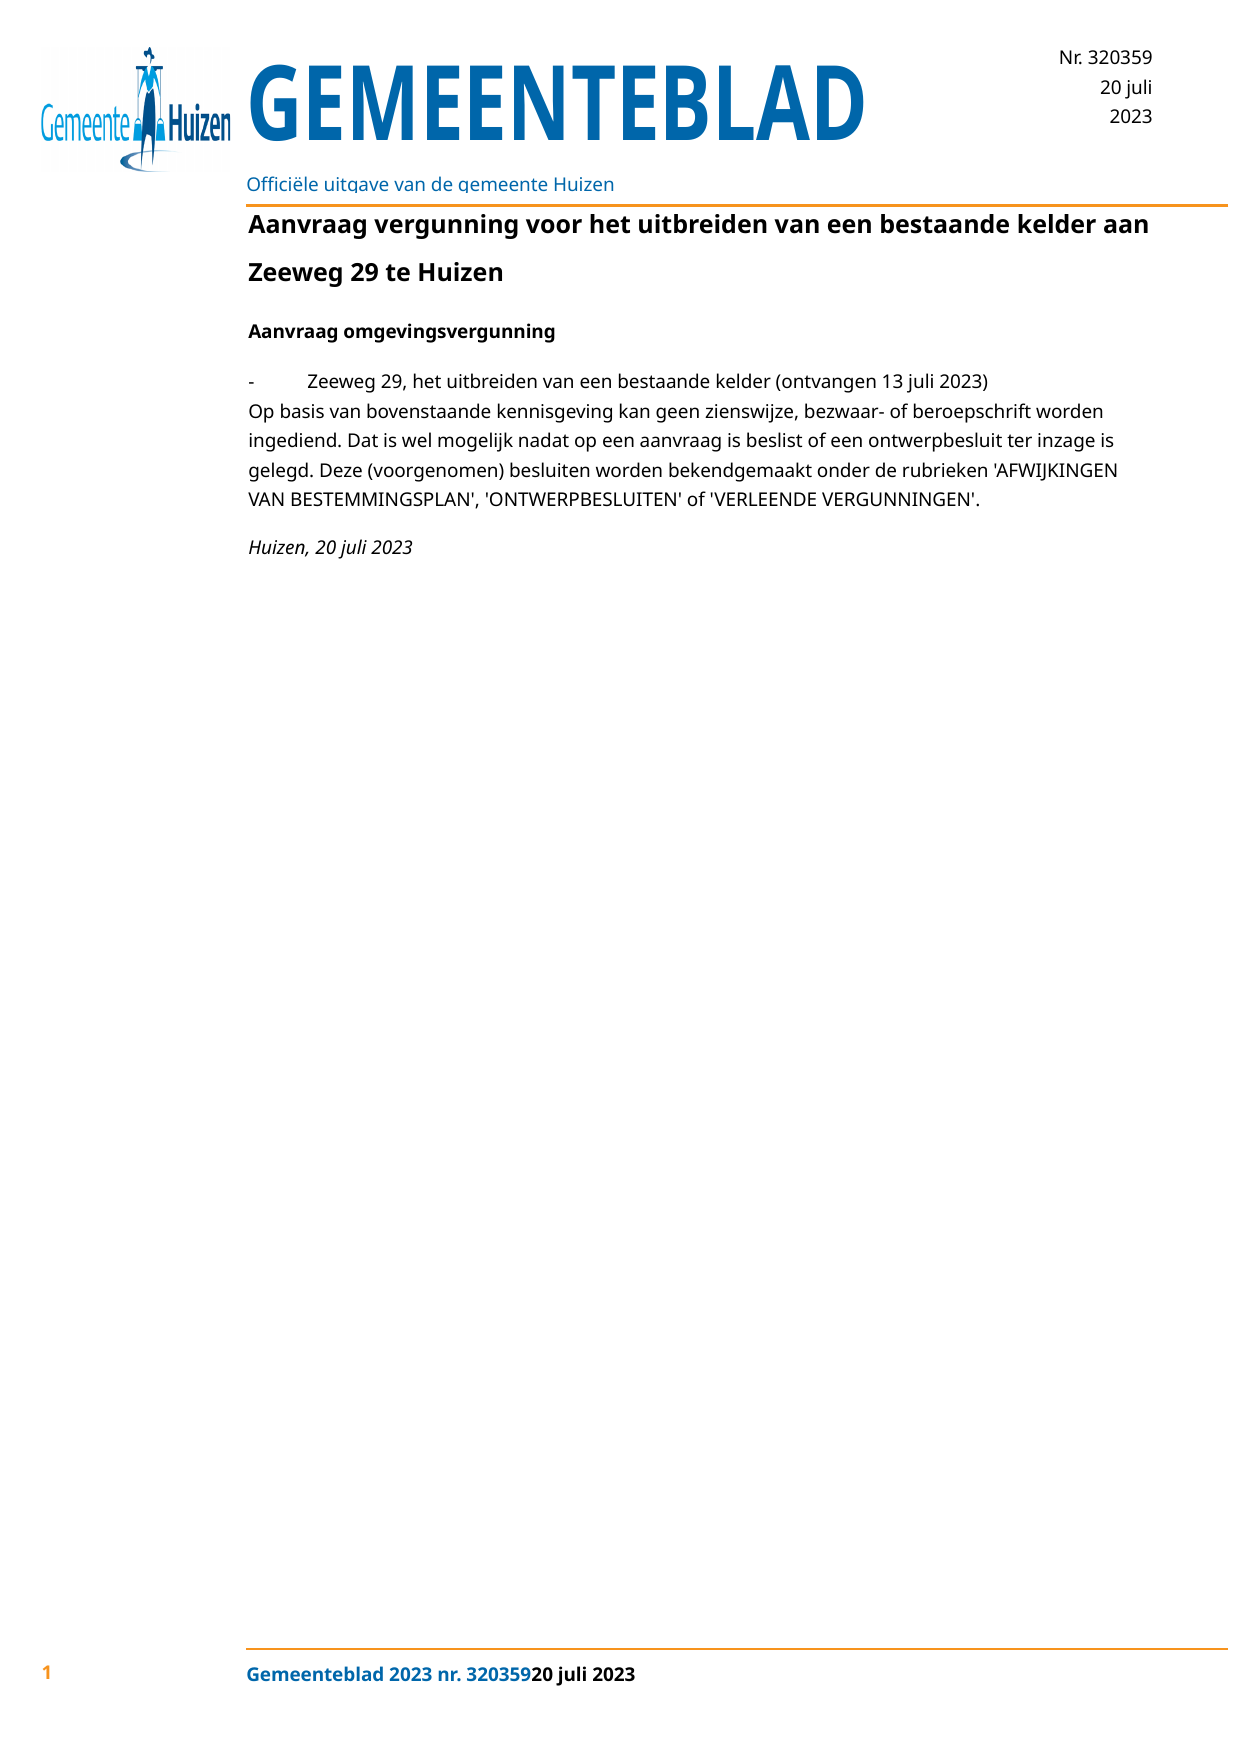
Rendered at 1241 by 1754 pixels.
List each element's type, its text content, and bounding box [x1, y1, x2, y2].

text Huizen, 20 juli 2023 [248, 534, 1152, 560]
text Aanvraag vergunning voor het uitbreiden van een bestaande kelder aan Zeeweg 29 te Huizen [248, 207, 1152, 288]
list Zeeweg 29, het uitbreiden van een bestaande kelder (ontvangen 13 juli 2023) [248, 368, 1152, 394]
text Op basis van bovenstaande kennisgeving kan geen zienswijze, bezwaar- of beroepschrift worden ingediend. Dat is wel mogelijk nadat op een aanvraag is beslist of een ontwerpbesluit ter inzage is gelegd. Deze (voorgenomen) besluiten worden bekendgemaakt onder de rubrieken 'AFWIJKINGEN VAN BESTEMMINGSPLAN', 'ONTWERPBESLUITEN' of 'VERLEENDE VERGUNNINGEN'. [248, 398, 1152, 512]
picture [41, 47, 231, 172]
text Aanvraag omgevingsvergunning [248, 318, 1152, 344]
